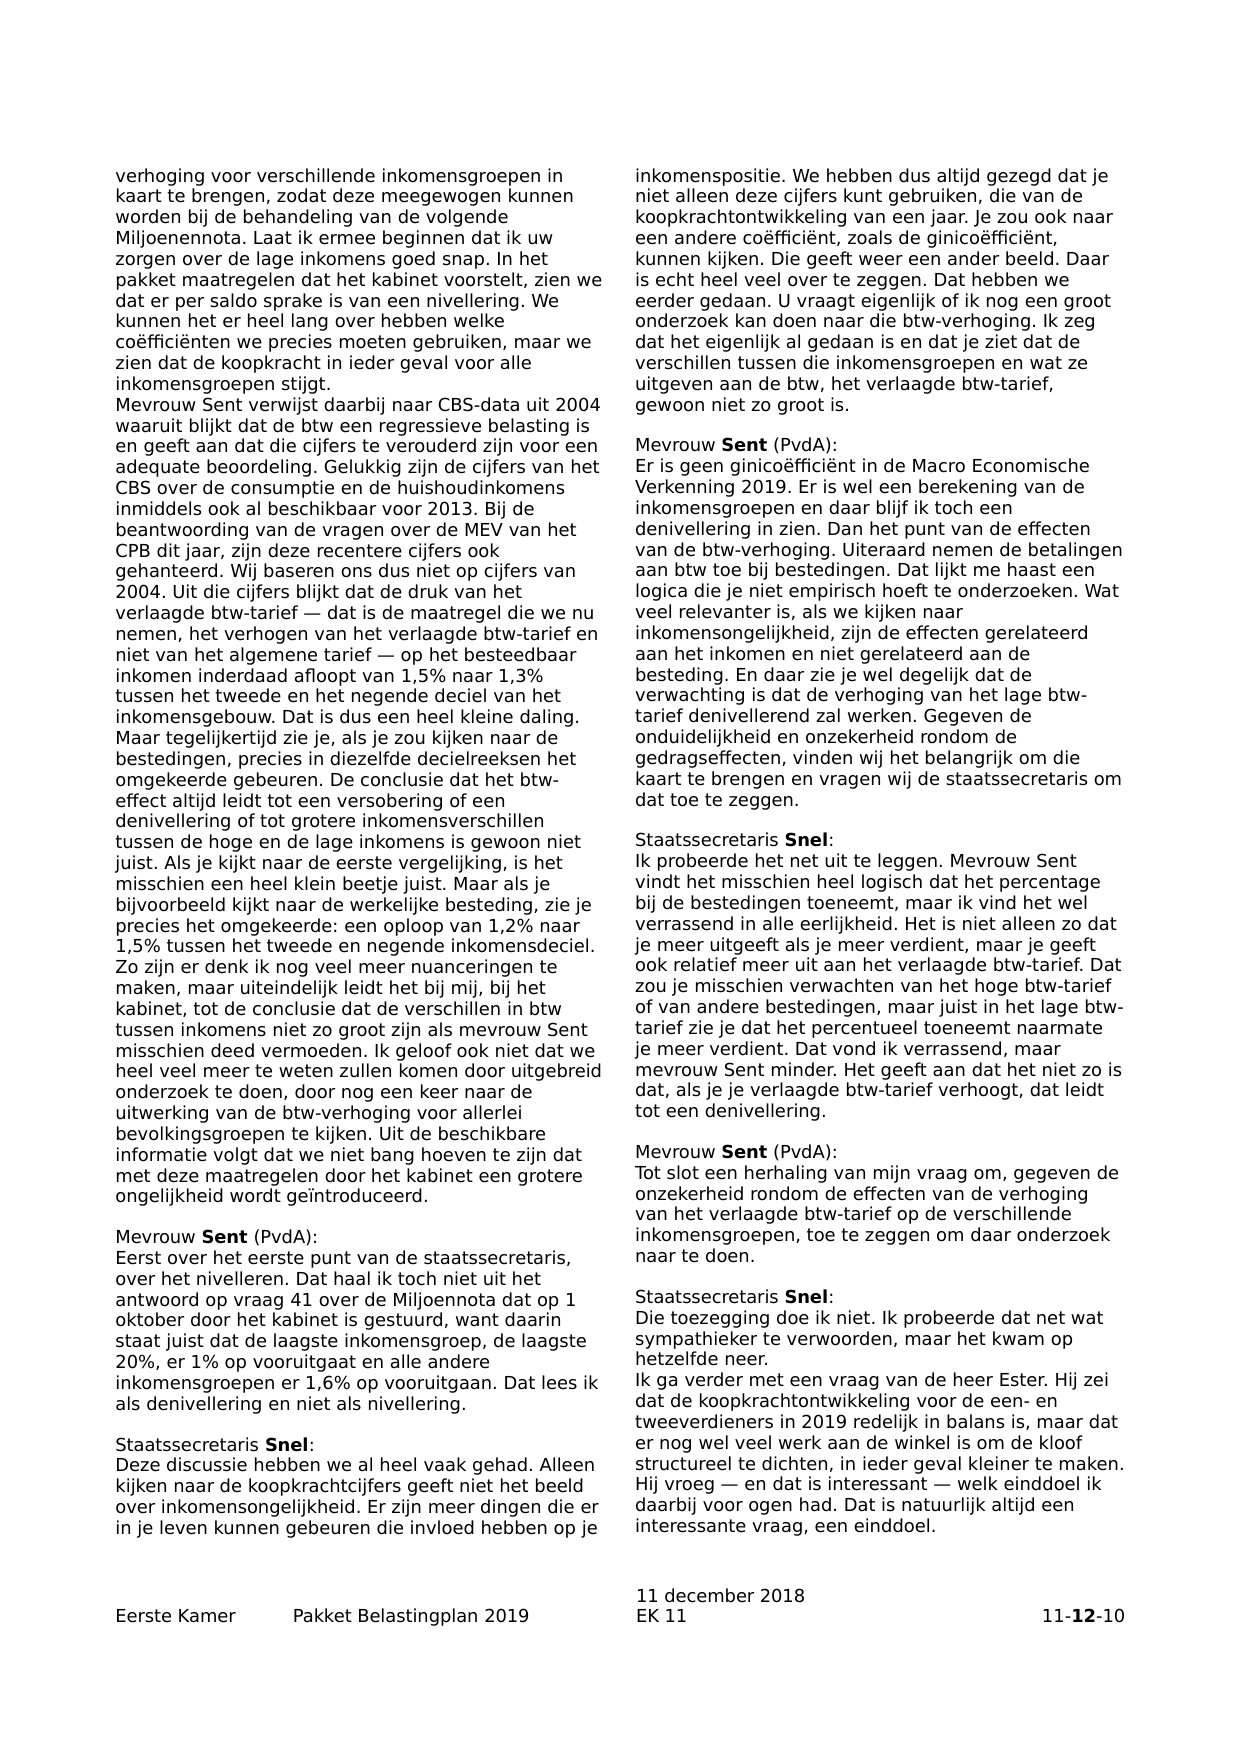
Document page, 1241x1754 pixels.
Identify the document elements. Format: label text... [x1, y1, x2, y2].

text Eerst over het eerste punt van de staatssecretaris, over het nivelleren. Dat haal ik toch niet uit het antwoord op vraag 41 over de Miljoennota dat op 1 oktober door het kabinet is gestuurd, want daarin staat juist dat de laagste inkomensgroep, de laagste 20%, er 1% op vooruitgaat en alle andere inkomensgroepen er 1,6% op vooruitgaan. Dat lees ik als denivellering en niet als nivellering. [115, 1248, 605, 1414]
text Staatssecretaris Snel: [115, 1434, 605, 1455]
text Die toezegging doe ik niet. Ik probeerde dat net wat sympathieker te verwoorden, maar het kwam op hetzelfde neer. [635, 1307, 1125, 1370]
text Staatssecretaris Snel: [635, 1287, 1125, 1307]
text Tot slot een herhaling van mijn vraag om, gegeven de onzekerheid rondom de effecten van de verhoging van het verlaagde btw-tarief op de verschillende inkomensgroepen, toe te zeggen om daar onderzoek naar te doen. [635, 1162, 1125, 1267]
text Zo zijn er denk ik nog veel meer nuanceringen te maken, maar uiteindelijk leidt het bij mij, bij het kabinet, tot de conclusie dat de verschillen in btw tussen inkomens niet zo groot zijn als mevrouw Sent misschien deed vermoeden. Ik geloof ook niet dat we heel veel meer te weten zullen komen door uitgebreid onderzoek te doen, door nog een keer naar de uitwerking van de btw-verhoging voor allerlei bevolkingsgroepen te kijken. Uit de beschikbare informatie volgt dat we niet bang hoeven te zijn dat met deze maatregelen door het kabinet een grotere ongelijkheid wordt geïntroduceerd. [115, 957, 605, 1207]
text inkomenspositie. We hebben dus altijd gezegd dat je niet alleen deze cijfers kunt gebruiken, die van de koopkrachtontwikkeling van een jaar. Je zou ook naar een andere coëfficiënt, zoals de ginicoëfficiënt, kunnen kijken. Die geeft weer een ander beeld. Daar is echt heel veel over te zeggen. Dat hebben we eerder gedaan. U vraagt eigenlijk of ik nog een groot onderzoek kan doen naar die btw-verhoging. Ik zeg dat het eigenlijk al gedaan is en dat je ziet dat de verschillen tussen die inkomensgroepen en wat ze uitgeven aan de btw, het verlaagde btw-tarief, gewoon niet zo groot is. [635, 165, 1125, 415]
text Er is geen ginicoëfficiënt in de Macro Economische Verkenning 2019. Er is wel een berekening van de inkomensgroepen en daar blijf ik toch een denivellering in zien. Dan het punt van de effecten van de btw-verhoging. Uiteraard nemen de betalingen aan btw toe bij bestedingen. Dat lijkt me haast een logica die je niet empirisch hoeft te onderzoeken. Wat veel relevanter is, als we kijken naar inkomensongelijkheid, zijn de effecten gerelateerd aan het inkomen en niet gerelateerd aan de besteding. En daar zie je wel degelijk dat de verwachting is dat de verhoging van het lage btw-tarief denivellerend zal werken. Gegeven de onduidelijkheid en onzekerheid rondom de gedragseffecten, vinden wij het belangrijk om die kaart te brengen en vragen wij de staatssecretaris om dat toe te zeggen. [635, 456, 1125, 810]
text Ik ga verder met een vraag van de heer Ester. Hij zei dat de koopkrachtontwikkeling voor de een- en tweeverdieners in 2019 redelijk in balans is, maar dat er nog wel veel werk aan de winkel is om de kloof structureel te dichten, in ieder geval kleiner te maken. Hij vroeg — en dat is interessant — welk einddoel ik daarbij voor ogen had. Dat is natuurlijk altijd een interessante vraag, een einddoel. [635, 1370, 1125, 1537]
text Mevrouw Sent (PvdA): [115, 1227, 605, 1248]
text verhoging voor verschillende inkomensgroepen in kaart te brengen, zodat deze meegewogen kunnen worden bij de behandeling van de volgende Miljoenennota. Laat ik ermee beginnen dat ik uw zorgen over de lage inkomens goed snap. In het pakket maatregelen dat het kabinet voorstelt, zien we dat er per saldo sprake is van een nivellering. We kunnen het er heel lang over hebben welke coëfficiënten we precies moeten gebruiken, maar we zien dat de koopkracht in ieder geval voor alle inkomensgroepen stijgt. [115, 165, 605, 394]
text Mevrouw Sent (PvdA): [635, 1142, 1125, 1162]
text Staatssecretaris Snel: [635, 830, 1125, 851]
text Mevrouw Sent (PvdA): [635, 435, 1125, 456]
text Ik probeerde het net uit te leggen. Mevrouw Sent vindt het misschien heel logisch dat het percentage bij de bestedingen toeneemt, maar ik vind het wel verrassend in alle eerlijkheid. Het is niet alleen zo dat je meer uitgeeft als je meer verdient, maar je geeft ook relatief meer uit aan het verlaagde btw-tarief. Dat zou je misschien verwachten van het hoge btw-tarief of van andere bestedingen, maar juist in het lage btw-tarief zie je dat het percentueel toeneemt naarmate je meer verdient. Dat vond ik verrassend, maar mevrouw Sent minder. Het geeft aan dat het niet zo is dat, als je je verlaagde btw-tarief verhoogt, dat leidt tot een denivellering. [635, 851, 1125, 1122]
text Deze discussie hebben we al heel vaak gehad. Alleen kijken naar de koopkrachtcijfers geeft niet het beeld over inkomensongelijkheid. Er zijn meer dingen die er in je leven kunnen gebeuren die invloed hebben op je [115, 1455, 605, 1538]
text Mevrouw Sent verwijst daarbij naar CBS-data uit 2004 waaruit blijkt dat de btw een regressieve belasting is en geeft aan dat die cijfers te verouderd zijn voor een adequate beoordeling. Gelukkig zijn de cijfers van het CBS over de consumptie en de huishoudinkomens inmiddels ook al beschikbaar voor 2013. Bij de beantwoording van de vragen over de MEV van het CPB dit jaar, zijn deze recentere cijfers ook gehanteerd. Wij baseren ons dus niet op cijfers van 2004. Uit die cijfers blijkt dat de druk van het verlaagde btw-tarief — dat is de maatregel die we nu nemen, het verhogen van het verlaagde btw-tarief en niet van het algemene tarief — op het besteedbaar inkomen inderdaad afloopt van 1,5% naar 1,3% tussen het tweede en het negende deciel van het inkomensgebouw. Dat is dus een heel kleine daling. Maar tegelijkertijd zie je, als je zou kijken naar de bestedingen, precies in diezelfde decielreeksen het omgekeerde gebeuren. De conclusie dat het btw-effect altijd leidt tot een versobering of een denivellering of tot grotere inkomensverschillen tussen de hoge en de lage inkomens is gewoon niet juist. Als je kijkt naar de eerste vergelijking, is het misschien een heel klein beetje juist. Maar als je bijvoorbeeld kijkt naar de werkelijke besteding, zie je precies het omgekeerde: een oploop van 1,2% naar 1,5% tussen het tweede en negende inkomensdeciel. [115, 394, 605, 957]
